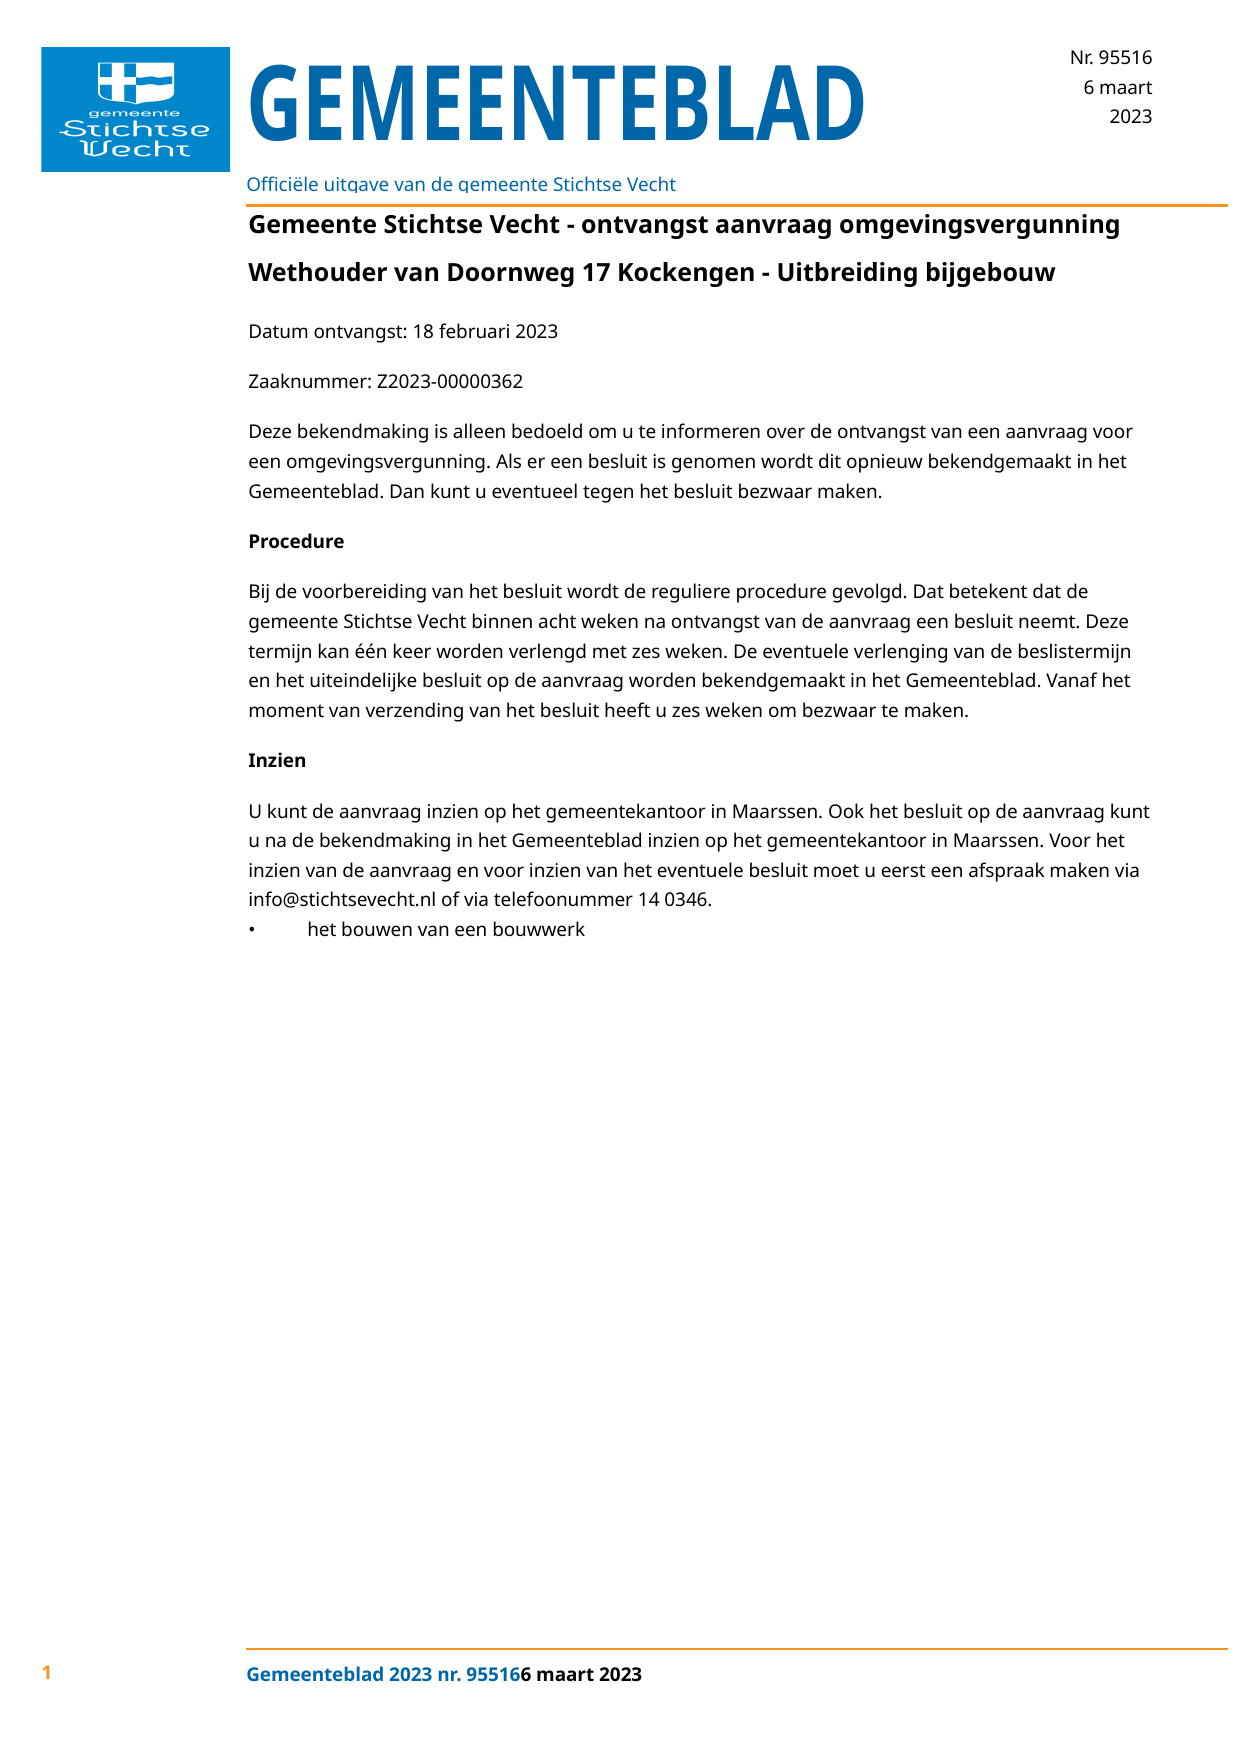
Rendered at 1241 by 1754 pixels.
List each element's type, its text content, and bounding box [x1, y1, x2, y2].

text Deze bekendmaking is alleen bedoeld om u te informeren over de ontvangst van een aanvraag voor een omgevingsvergunning. Als er een besluit is genomen wordt dit opnieuw bekendgemaakt in het Gemeenteblad. Dan kunt u eventueel tegen het besluit bezwaar maken. [248, 419, 1152, 504]
text Bij de voorbereiding van het besluit wordt de reguliere procedure gevolgd. Dat betekent dat de gemeente Stichtse Vecht binnen acht weken na ontvangst van de aanvraag een besluit neemt. Deze termijn kan één keer worden verlengd met zes weken. De eventuele verlenging van de beslistermijn en het uiteindelijke besluit op de aanvraag worden bekendgemaakt in het Gemeenteblad. Vanaf het moment van verzending van het besluit heeft u zes weken om bezwaar te maken. [248, 579, 1152, 723]
picture [99, 63, 135, 101]
text U kunt de aanvraag inzien op het gemeentekantoor in Maarssen. Ook het besluit op de aanvraag kunt u na de bekendmaking in het Gemeenteblad inzien op het gemeentekantoor in Maarssen. Voor het inzien van de aanvraag en voor inzien van het eventuele besluit moet u eerst een afspraak maken via info@stichtsevecht.nl of via telefoonummer 14 0346. [248, 798, 1152, 912]
text Datum ontvangst: 18 februari 2023 [248, 318, 1152, 344]
text Inzien [248, 747, 1152, 773]
text Procedure [248, 528, 1152, 554]
text Gemeente Stichtse Vecht - ontvangst aanvraag omgevingsvergunning Wethouder van Doornweg 17 Kockengen - Uitbreiding bijgebouw [248, 207, 1152, 288]
text Zaaknummer: Z2023-00000362 [248, 368, 1152, 394]
picture [137, 63, 174, 103]
list het bouwen van een bouwwerk [248, 916, 1152, 942]
